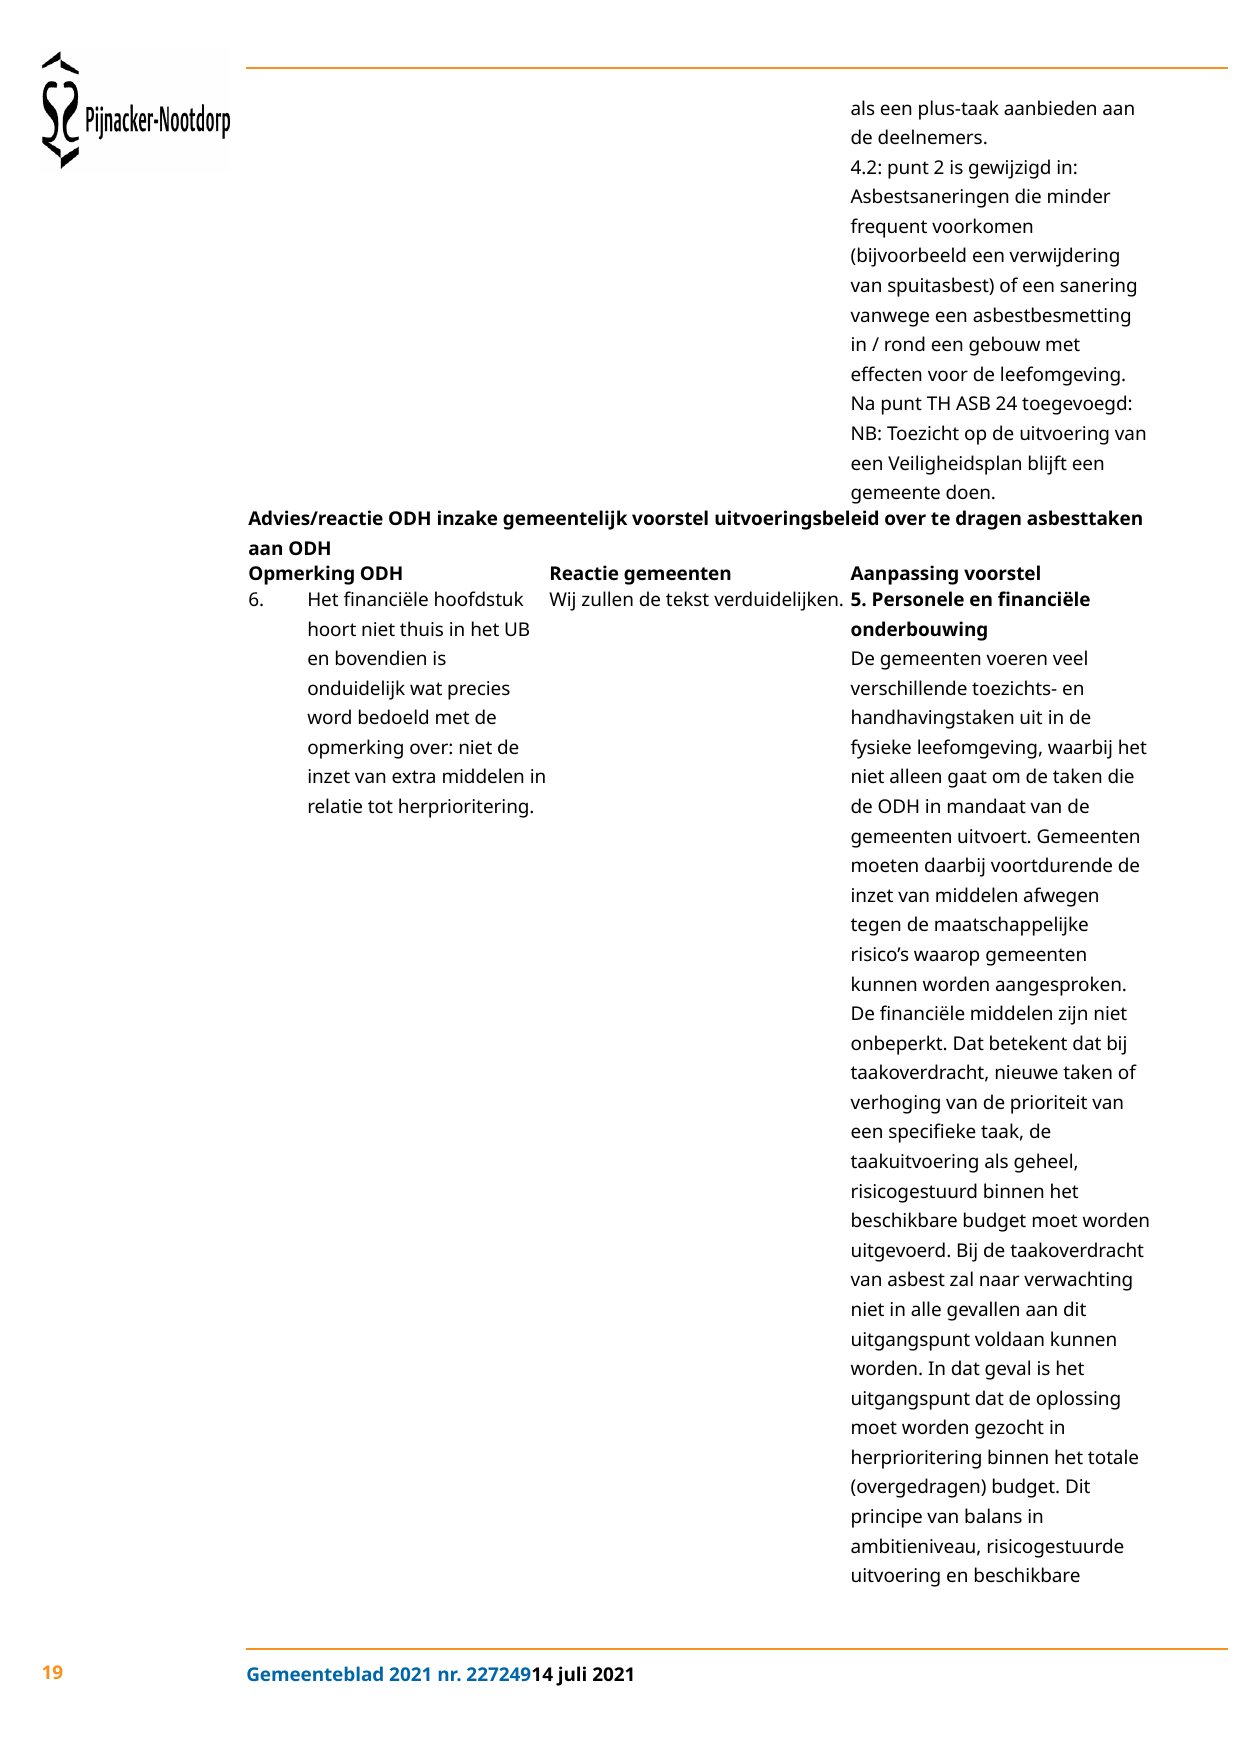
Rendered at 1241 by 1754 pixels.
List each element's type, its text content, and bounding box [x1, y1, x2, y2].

table_cell [549, 95, 850, 505]
table_cell Opmerking ODH [248, 560, 549, 586]
table_cell Het financiële hoofdstuk hoort niet thuis in het UB en bovendien is onduidelijk wat precies word bedoeld met de opmerking over: niet de inzet van extra middelen in relatie tot herprioritering. [248, 586, 549, 1588]
table_cell 5. Personele en financiële onderbouwing De gemeenten voeren veel verschillende toezichts- en handhavingstaken uit in de fysieke leefomgeving, waarbij het niet alleen gaat om de taken die de ODH in mandaat van de gemeenten uitvoert. Gemeenten moeten daarbij voortdurende de inzet van middelen afwegen tegen de maatschappelijke risico’s waarop gemeenten kunnen worden aangesproken. De financiële middelen zijn niet onbeperkt. Dat betekent dat bij taakoverdracht, nieuwe taken of verhoging van de prioriteit van een specifieke taak, de taakuitvoering als geheel, risicogestuurd binnen het beschikbare budget moet worden uitgevoerd. Bij de taakoverdracht van asbest zal naar verwachting niet in alle gevallen aan dit uitgangspunt voldaan kunnen worden. In dat geval is het uitgangspunt dat de oplossing moet worden gezocht in herprioritering binnen het totale (overgedragen) budget. Dit principe van balans in ambitieniveau, risicogestuurde uitvoering en beschikbare [850, 586, 1152, 1588]
table_cell als een plus-taak aanbieden aan de deelnemers. 4.2: punt 2 is gewijzigd in: Asbestsaneringen die minder frequent voorkomen (bijvoorbeeld een verwijdering van spuitasbest) of een sanering vanwege een asbestbesmetting in / rond een gebouw met effecten voor de leefomgeving. Na punt TH ASB 24 toegevoegd: NB: Toezicht op de uitvoering van een Veiligheidsplan blijft een gemeente doen. [850, 95, 1152, 505]
table_cell Reactie gemeenten [549, 560, 850, 586]
table_cell Wij zullen de tekst verduidelijken. [549, 586, 850, 1588]
table_cell [248, 95, 549, 505]
table_cell Aanpassing voorstel [850, 560, 1152, 586]
picture [41, 47, 231, 172]
table_cell Advies/reactie ODH inzake gemeentelijk voorstel uitvoeringsbeleid over te dragen asbesttaken aan ODH [248, 505, 1152, 560]
